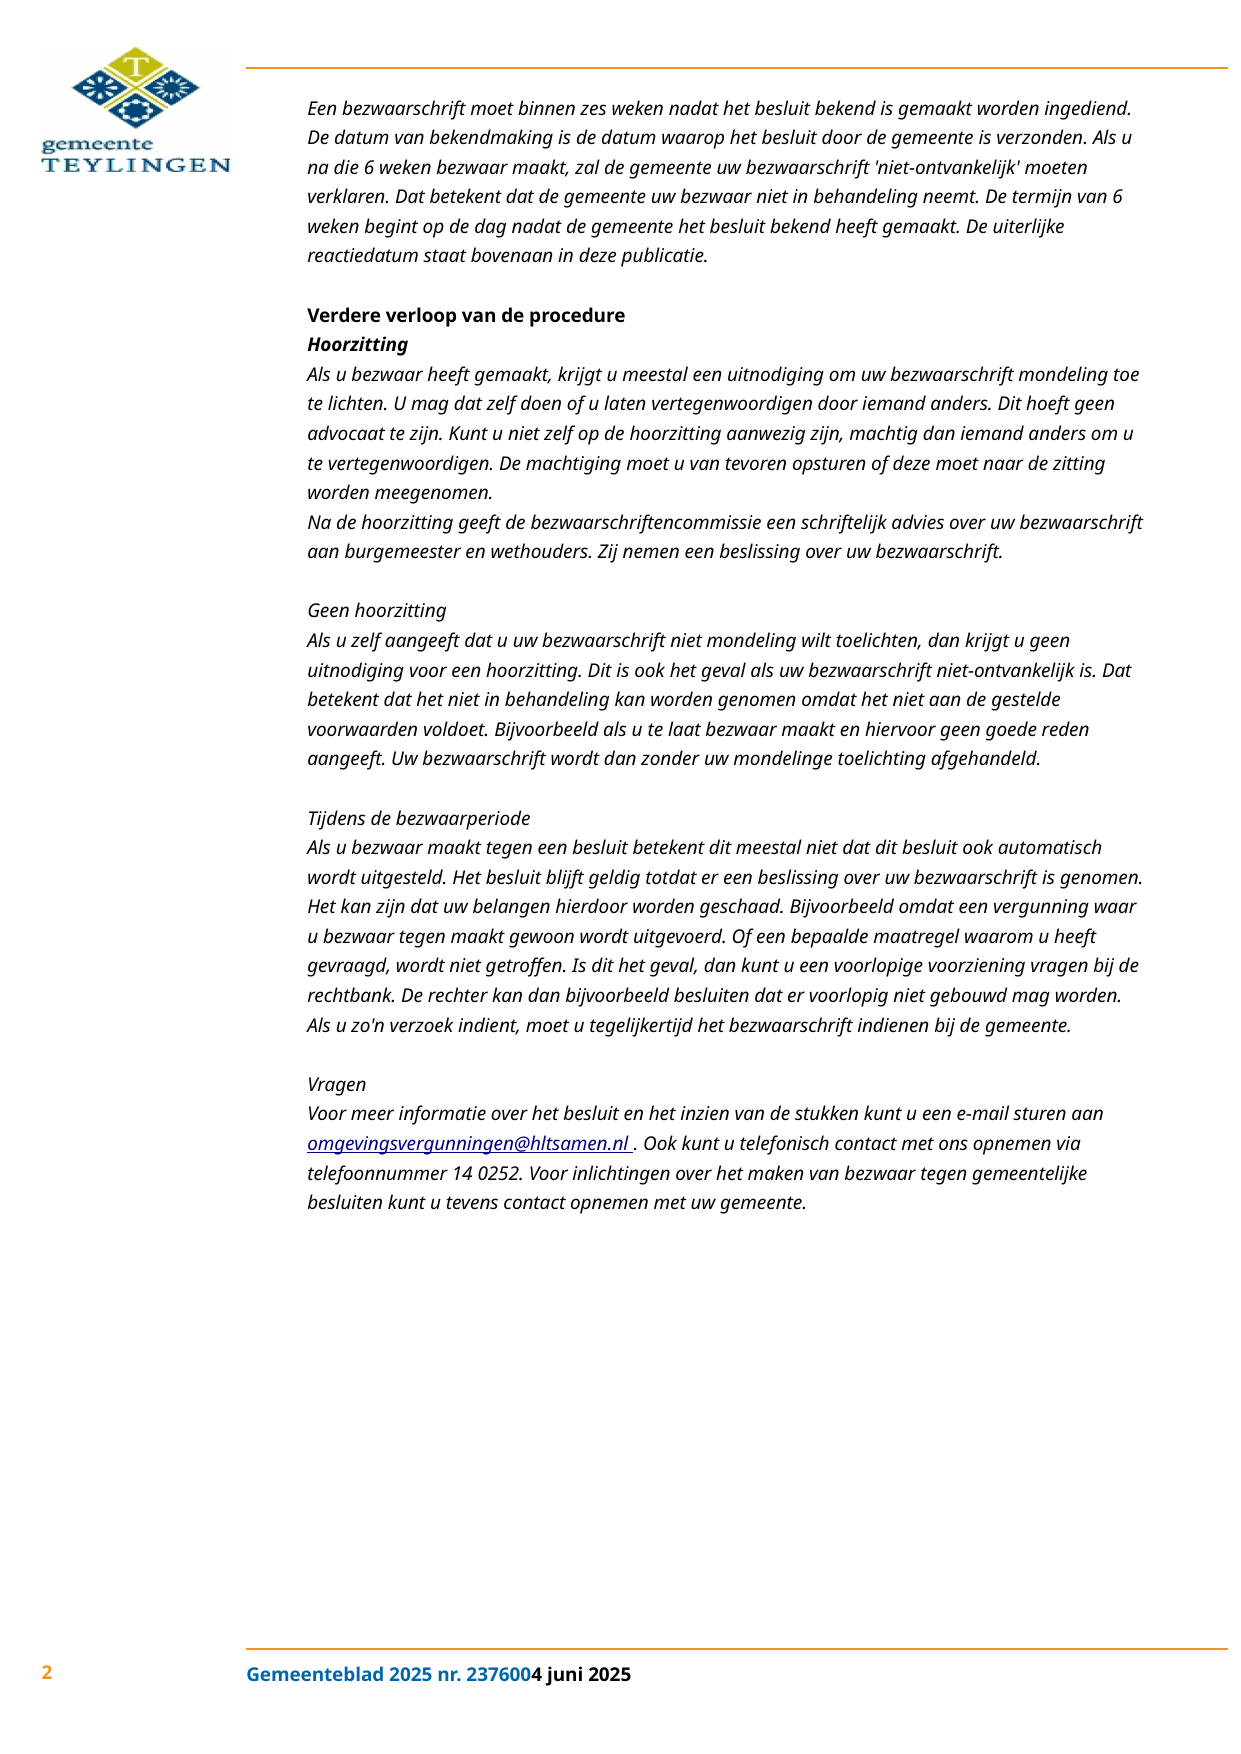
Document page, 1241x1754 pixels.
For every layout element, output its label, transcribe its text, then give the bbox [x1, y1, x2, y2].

list Hoorzitting [248, 331, 1152, 357]
list Tijdens de bezwaarperiode [248, 805, 1152, 831]
list Voor meer informatie over het besluit en het inzien van de stukken kunt u een e-mail sturen aan omgevingsvergunningen@hltsamen.nl . Ook kunt u telefonisch contact met ons opnemen via telefoonnummer 14 0252. Voor inlichtingen over het maken van bezwaar tegen gemeentelijke besluiten kunt u tevens contact opnemen met uw gemeente. [248, 1101, 1152, 1215]
list Geen hoorzitting [248, 598, 1152, 623]
list Verdere verloop van de procedure [248, 302, 1152, 328]
list Na de hoorzitting geeft de bezwaarschriftencommissie een schriftelijk advies over uw bezwaarschrift aan burgemeester en wethouders. Zij nemen een beslissing over uw bezwaarschrift. [248, 509, 1152, 564]
list Als u bezwaar heeft gemaakt, krijgt u meestal een uitnodiging om uw bezwaarschrift mondeling toe te lichten. U mag dat zelf doen of u laten vertegenwoordigen door iemand anders. Dit hoeft geen advocaat te zijn. Kunt u niet zelf op de hoorzitting aanwezig zijn, machtig dan iemand anders om u te vertegenwoordigen. De machtiging moet u van tevoren opsturen of deze moet naar de zitting worden meegenomen. [248, 361, 1152, 505]
list Als u zelf aangeeft dat u uw bezwaarschrift niet mondeling wilt toelichten, dan krijgt u geen uitnodiging voor een hoorzitting. Dit is ook het geval als uw bezwaarschrift niet-ontvankelijk is. Dat betekent dat het niet in behandeling kan worden genomen omdat het niet aan de gestelde voorwaarden voldoet. Bijvoorbeeld als u te laat bezwaar maakt en hiervoor geen goede reden aangeeft. Uw bezwaarschrift wordt dan zonder uw mondelinge toelichting afgehandeld. [248, 627, 1152, 771]
list Een bezwaarschrift moet binnen zes weken nadat het besluit bekend is gemaakt worden ingediend. De datum van bekendmaking is de datum waarop het besluit door de gemeente is verzonden. Als u na die 6 weken bezwaar maakt, zal de gemeente uw bezwaarschrift 'niet-ontvankelijk' moeten verklaren. Dat betekent dat de gemeente uw bezwaar niet in behandeling neemt. De termijn van 6 weken begint op de dag nadat de gemeente het besluit bekend heeft gemaakt. De uiterlijke reactiedatum staat bovenaan in deze publicatie. [248, 95, 1152, 268]
list Vragen [248, 1071, 1152, 1097]
picture [41, 47, 231, 172]
list Als u bezwaar maakt tegen een besluit betekent dit meestal niet dat dit besluit ook automatisch wordt uitgesteld. Het besluit blijft geldig totdat er een beslissing over uw bezwaarschrift is genomen. Het kan zijn dat uw belangen hierdoor worden geschaad. Bijvoorbeeld omdat een vergunning waar u bezwaar tegen maakt gewoon wordt uitgevoerd. Of een bepaalde maatregel waarom u heeft gevraagd, wordt niet getroffen. Is dit het geval, dan kunt u een voorlopige voorziening vragen bij de rechtbank. De rechter kan dan bijvoorbeeld besluiten dat er voorlopig niet gebouwd mag worden. Als u zo'n verzoek indient, moet u tegelijkertijd het bezwaarschrift indienen bij de gemeente. [248, 834, 1152, 1038]
